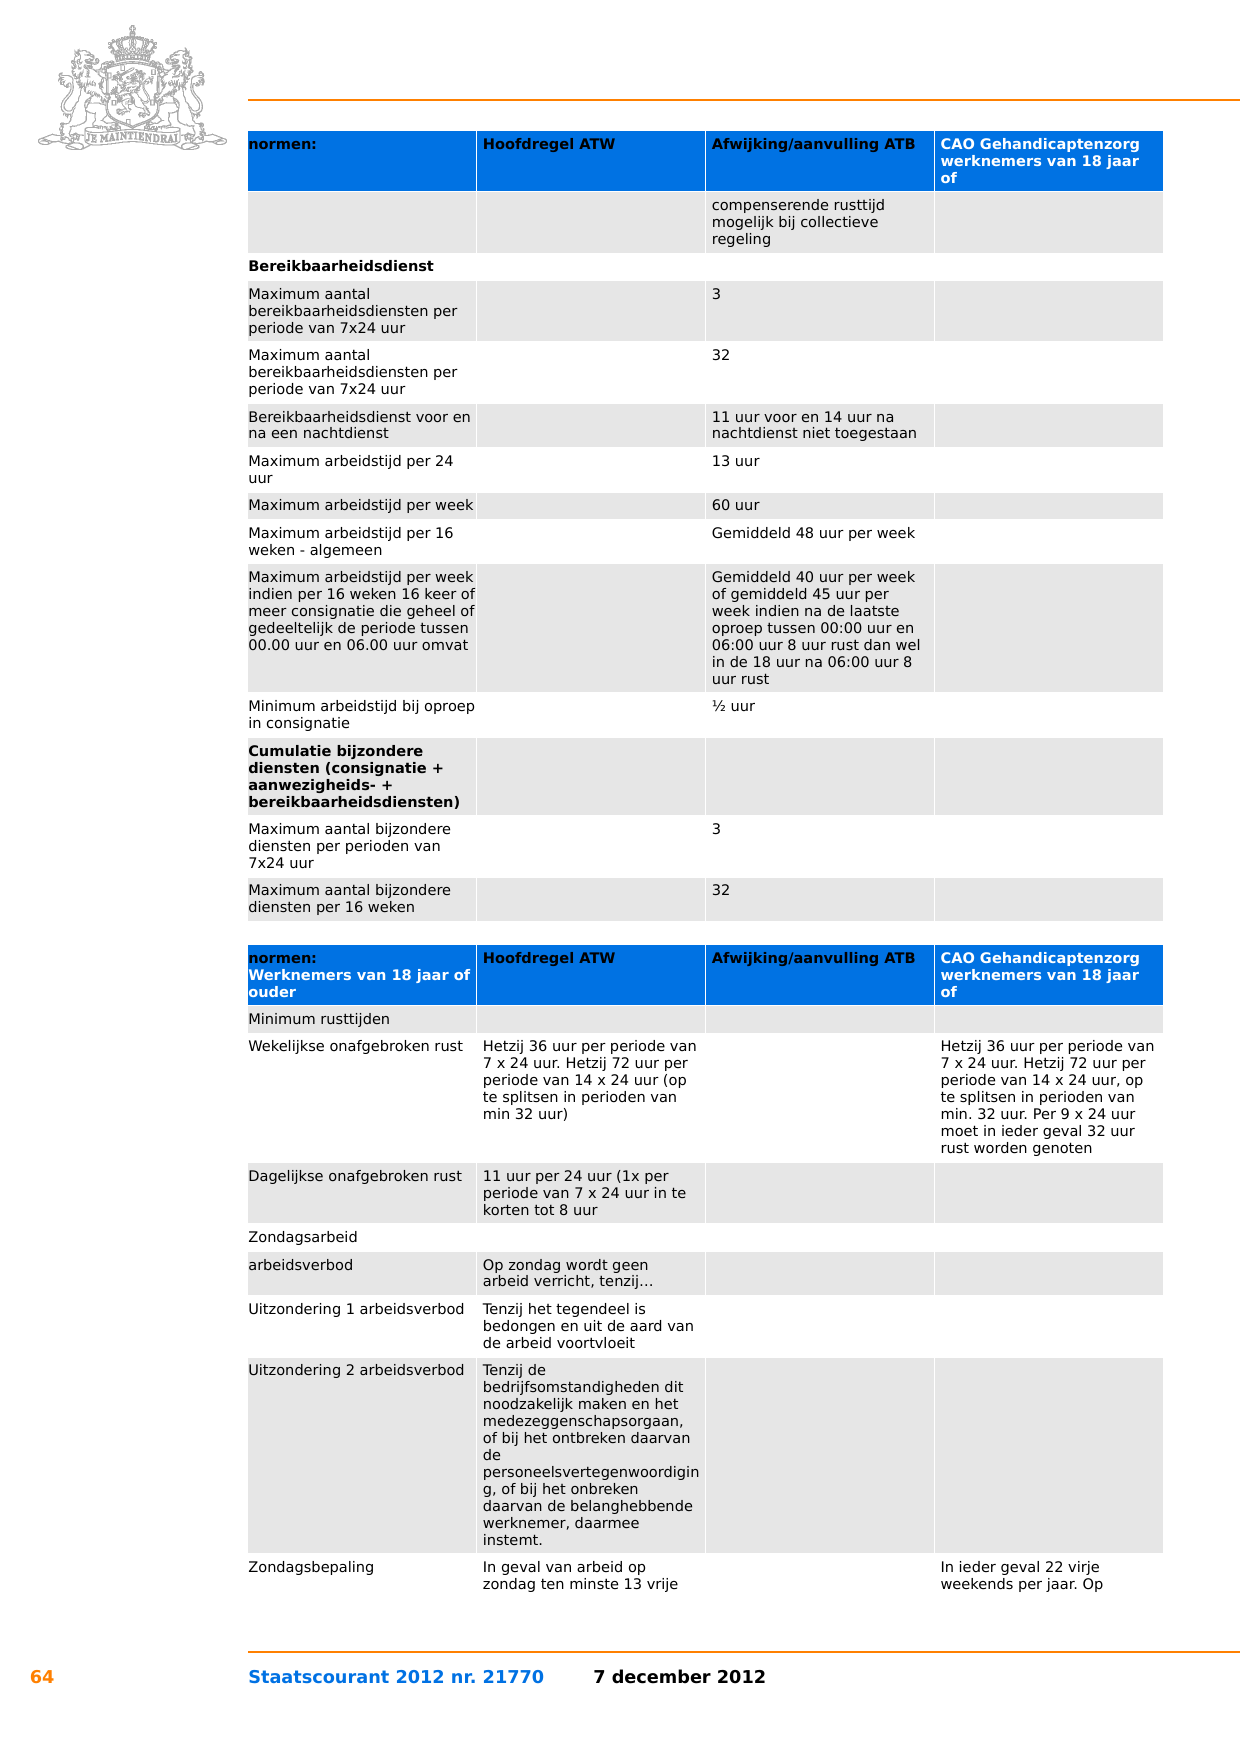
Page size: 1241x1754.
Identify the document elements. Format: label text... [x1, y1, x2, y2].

table_cell Maximum aantal bijzondere diensten per perioden van 7x24 uur [248, 816, 476, 877]
table_header Afwijking/aanvulling ATB [706, 945, 934, 1005]
table_cell Maximum arbeidstijd per 24 uur [248, 448, 476, 491]
picture [38, 25, 227, 150]
table_cell Zondagsarbeid [248, 1224, 476, 1251]
table_cell Op zondag wordt geen arbeid verricht, tenzij… [477, 1252, 705, 1295]
table_cell Hetzij 36 uur per periode van 7 x 24 uur. Hetzij 72 uur per periode van 14 x 24 uur, op te splitsen in perioden van min. 32 uur. Per 9 x 24 uur moet in ieder geval 32 uur rust worden genoten [935, 1034, 1163, 1162]
table_cell Wekelijkse onafgebroken rust [248, 1034, 476, 1162]
table_cell Dagelijkse onafgebroken rust [248, 1163, 476, 1223]
table_cell Uitzondering 1 arbeidsverbod [248, 1296, 476, 1356]
table_cell 3 [706, 816, 934, 877]
table_cell [477, 520, 705, 563]
table_cell [935, 1163, 1163, 1223]
table_cell Bereikbaarheidsdienst voor en na een nachtdienst [248, 404, 476, 447]
table_cell [935, 1224, 1163, 1251]
table_cell Gemiddeld 40 uur per week of gemiddeld 45 uur per week indien na de laatste oproep tussen 00:00 uur en 06:00 uur 8 uur rust dan wel in de 18 uur na 06:00 uur 8 uur rust [706, 564, 934, 692]
table_cell [935, 1006, 1163, 1033]
table_cell [935, 404, 1163, 447]
table_header Hoofdregel ATW [477, 945, 705, 1005]
table_cell [935, 493, 1163, 519]
table_cell [477, 192, 705, 253]
table_cell In geval van arbeid op zondag ten minste 13 vrije [477, 1555, 705, 1598]
table_cell 3 [706, 281, 934, 341]
table_header normen: Werknemers van 18 jaar of ouder [248, 945, 476, 1005]
table_cell [935, 281, 1163, 341]
table_cell 32 [706, 343, 934, 403]
table_cell [706, 1006, 934, 1033]
table_cell [706, 1358, 934, 1553]
table_cell 60 uur [706, 493, 934, 519]
table_cell Minimum rusttijden [248, 1006, 476, 1033]
table_cell [935, 192, 1163, 253]
table_cell [706, 1296, 934, 1356]
table_cell [706, 1163, 934, 1223]
table_cell [477, 404, 705, 447]
table_header CAO Gehandicaptenzorg werknemers van 18 jaar of [935, 131, 1163, 191]
table_cell Tenzij de bedrijfsomstandigheden dit noodzakelijk maken en het medezeggenschapsorgaan, of bij het ontbreken daarvan de personeelsvertegenwoordiging, of bij het onbreken daarvan de belanghebbende werknemer, daarmee instemt. [477, 1358, 705, 1553]
table_cell [706, 1555, 934, 1598]
table_cell [935, 878, 1163, 921]
table_cell [706, 738, 934, 815]
table_cell [477, 738, 705, 815]
table_cell [477, 281, 705, 341]
table_cell Zondagsbepaling [248, 1555, 476, 1598]
table_cell [935, 1358, 1163, 1553]
table_header normen: [248, 131, 476, 191]
table_cell compenserende rusttijd mogelijk bij collectieve regeling [706, 192, 934, 253]
table_cell Maximum aantal bijzondere diensten per 16 weken [248, 878, 476, 921]
table_cell [477, 1006, 705, 1033]
table_cell Tenzij het tegendeel is bedongen en uit de aard van de arbeid voortvloeit [477, 1296, 705, 1356]
table_cell Hetzij 36 uur per periode van 7 x 24 uur. Hetzij 72 uur per periode van 14 x 24 uur (op te splitsen in perioden van min 32 uur) [477, 1034, 705, 1162]
table_cell Minimum arbeidstijd bij oproep in consignatie [248, 694, 476, 737]
table_cell [935, 816, 1163, 877]
table_header Hoofdregel ATW [477, 131, 705, 191]
table_cell [706, 254, 934, 280]
table_cell [477, 694, 705, 737]
table_cell Maximum aantal bereikbaarheidsdiensten per periode van 7x24 uur [248, 281, 476, 341]
table_cell [706, 1224, 934, 1251]
table_cell [935, 1252, 1163, 1295]
table_cell [477, 878, 705, 921]
table_cell [477, 1224, 705, 1251]
table_cell [935, 448, 1163, 491]
table_cell arbeidsverbod [248, 1252, 476, 1295]
table_cell 11 uur per 24 uur (1x per periode van 7 x 24 uur in te korten tot 8 uur [477, 1163, 705, 1223]
table_cell Cumulatie bijzondere diensten (consignatie + aanwezigheids- + bereikbaarheidsdiensten) [248, 738, 476, 815]
table_cell 11 uur voor en 14 uur na nachtdienst niet toegestaan [706, 404, 934, 447]
table_cell 32 [706, 878, 934, 921]
table_cell [706, 1252, 934, 1295]
table_cell Uitzondering 2 arbeidsverbod [248, 1358, 476, 1553]
table_cell Gemiddeld 48 uur per week [706, 520, 934, 563]
table_cell [706, 1034, 934, 1162]
table_cell Maximum arbeidstijd per 16 weken - algemeen [248, 520, 476, 563]
table_cell [248, 192, 476, 253]
table_cell [935, 343, 1163, 403]
table_cell 13 uur [706, 448, 934, 491]
table_cell [477, 343, 705, 403]
table_cell [477, 816, 705, 877]
table_cell In ieder geval 22 virje weekends per jaar. Op [935, 1555, 1163, 1598]
table_cell [477, 493, 705, 519]
table_cell Maximum arbeidstijd per week [248, 493, 476, 519]
table_cell [935, 520, 1163, 563]
table_header CAO Gehandicaptenzorg werknemers van 18 jaar of [935, 945, 1163, 1005]
table_cell Bereikbaarheidsdienst [248, 254, 476, 280]
table_header Afwijking/aanvulling ATB [706, 131, 934, 191]
table_cell [477, 254, 705, 280]
table_cell Maximum arbeidstijd per week indien per 16 weken 16 keer of meer consignatie die geheel of gedeeltelijk de periode tussen 00.00 uur en 06.00 uur omvat [248, 564, 476, 692]
table_cell [935, 564, 1163, 692]
table_cell [935, 738, 1163, 815]
table_cell Maximum aantal bereikbaarheidsdiensten per periode van 7x24 uur [248, 343, 476, 403]
table_cell ½ uur [706, 694, 934, 737]
table_cell [935, 1296, 1163, 1356]
table_cell [935, 254, 1163, 280]
table_cell [477, 564, 705, 692]
table_cell [477, 448, 705, 491]
table_cell [935, 694, 1163, 737]
